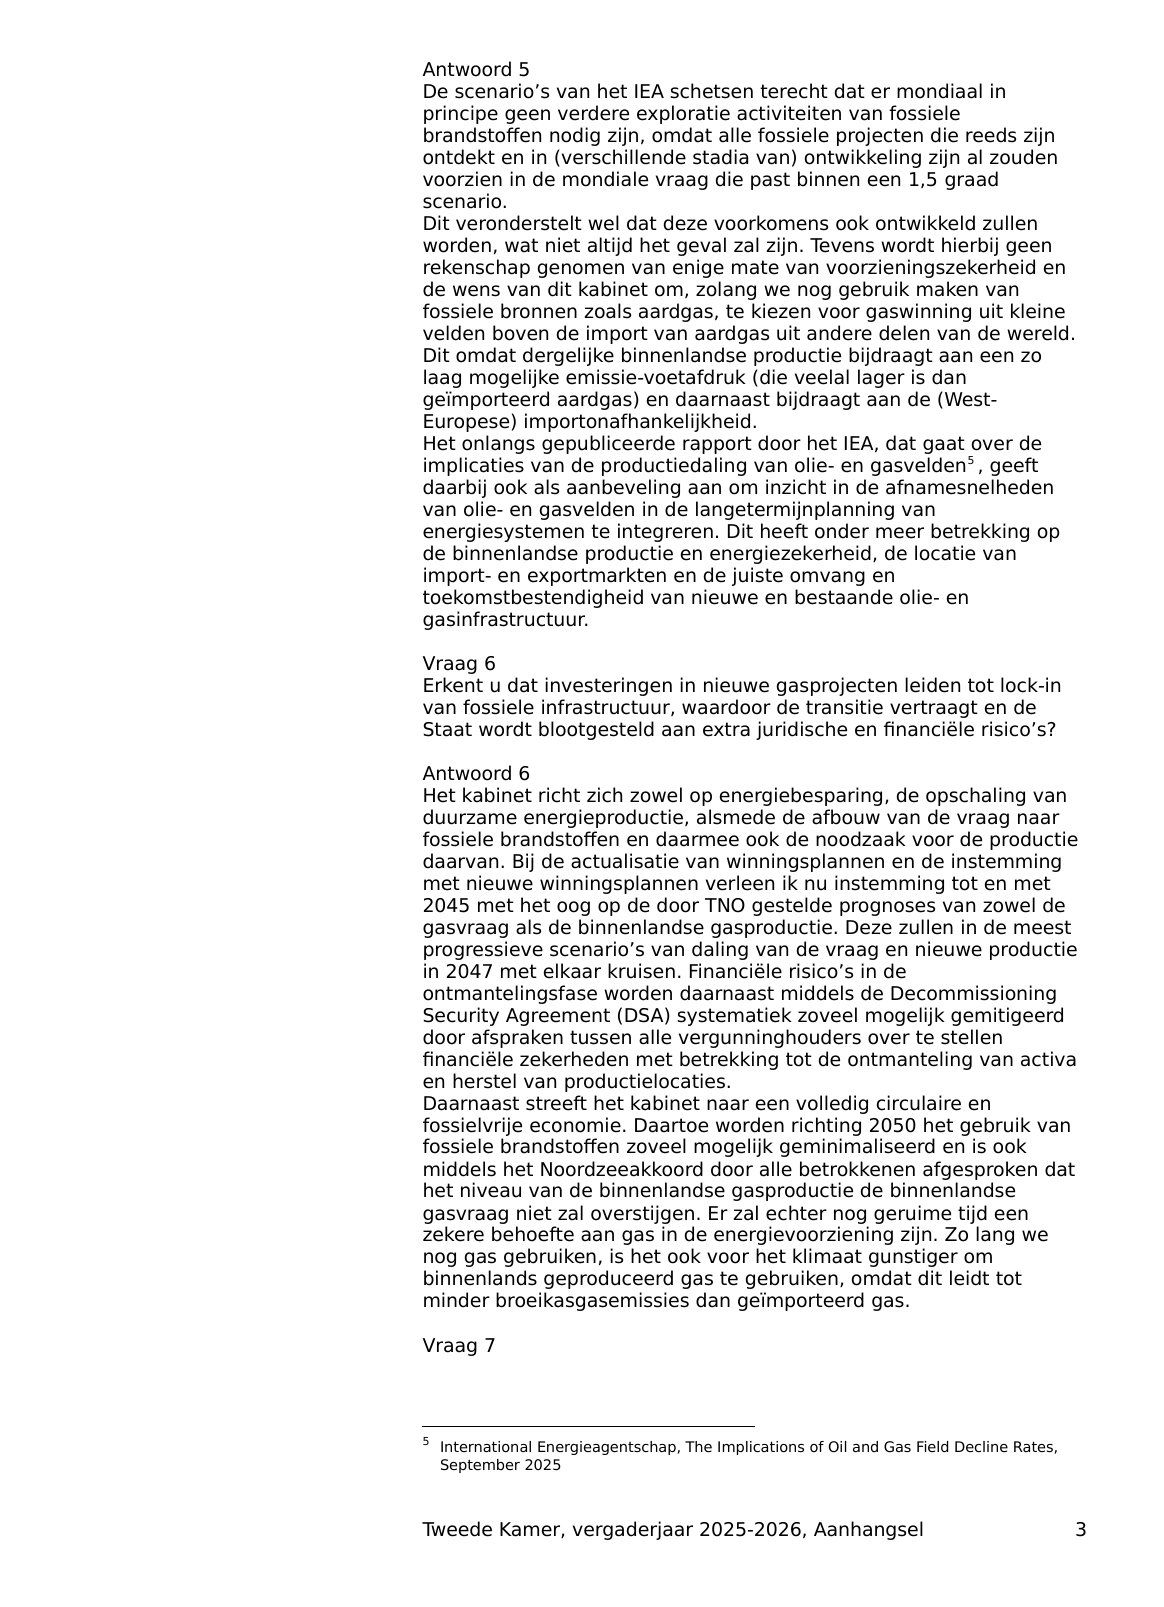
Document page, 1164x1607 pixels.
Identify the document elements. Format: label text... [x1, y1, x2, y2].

text Het kabinet richt zich zowel op energiebesparing, de opschaling van duurzame energieproductie, alsmede de afbouw van de vraag naar fossiele brandstoffen en daarmee ook de noodzaak voor de productie daarvan. Bij de actualisatie van winningsplannen en de instemming met nieuwe winningsplannen verleen ik nu instemming tot en met 2045 met het oog op de door TNO gestelde prognoses van zowel de gasvraag als de binnenlandse gasproductie. Deze zullen in de meest progressieve scenario’s van daling van de vraag en nieuwe productie in 2047 met elkaar kruisen. Financiële risico’s in de ontmantelingsfase worden daarnaast middels de Decommissioning Security Agreement (DSA) systematiek zoveel mogelijk gemitigeerd door afspraken tussen alle vergunninghouders over te stellen financiële zekerheden met betrekking tot de ontmanteling van activa en herstel van productielocaties. [422, 785, 1087, 1092]
text Dit veronderstelt wel dat deze voorkomens ook ontwikkeld zullen worden, wat niet altijd het geval zal zijn. Tevens wordt hierbij geen rekenschap genomen van enige mate van voorzieningszekerheid en de wens van dit kabinet om, zolang we nog gebruik maken van fossiele bronnen zoals aardgas, te kiezen voor gaswinning uit kleine velden boven de import van aardgas uit andere delen van de wereld. Dit omdat dergelijke binnenlandse productie bijdraagt aan een zo laag mogelijke emissie-voetafdruk (die veelal lager is dan geïmporteerd aardgas) en daarnaast bijdraagt aan de (West-Europese) importonafhankelijkheid. [422, 213, 1087, 433]
text Het onlangs gepubliceerde rapport door het IEA, dat gaat over de implicaties van de productiedaling van olie- en gasvelden, geeft daarbij ook als aanbeveling aan om inzicht in de afnamesnelheden van olie- en gasvelden in de langetermijnplanning van energiesystemen te integreren. Dit heeft onder meer betrekking op de binnenlandse productie en energiezekerheid, de locatie van import- en exportmarkten en de juiste omvang en toekomstbestendigheid van nieuwe en bestaande olie- en gasinfrastructuur. [422, 433, 1087, 631]
text International Energieagentschap, The Implications of Oil and Gas Field Decline Rates, September 2025 [422, 1435, 1087, 1474]
text Daarnaast streeft het kabinet naar een volledig circulaire en fossielvrije economie. Daartoe worden richting 2050 het gebruik van fossiele brandstoffen zoveel mogelijk geminimaliseerd en is ook middels het Noordzeeakkoord door alle betrokkenen afgesproken dat het niveau van de binnenlandse gasproductie de binnenlandse gasvraag niet zal overstijgen. Er zal echter nog geruime tijd een zekere behoefte aan gas in de energievoorziening zijn. Zo lang we nog gas gebruiken, is het ook voor het klimaat gunstiger om binnenlands geproduceerd gas te gebruiken, omdat dit leidt tot minder broeikasgasemissies dan geïmporteerd gas. [422, 1092, 1087, 1312]
text Antwoord 6 [422, 763, 1087, 785]
text Antwoord 5 [422, 59, 1087, 81]
text Erkent u dat investeringen in nieuwe gasprojecten leiden tot lock-in van fossiele infrastructuur, waardoor de transitie vertraagt en de Staat wordt blootgesteld aan extra juridische en financiële risico’s? [422, 675, 1087, 741]
text De scenario’s van het IEA schetsen terecht dat er mondiaal in principe geen verdere exploratie activiteiten van fossiele brandstoffen nodig zijn, omdat alle fossiele projecten die reeds zijn ontdekt en in (verschillende stadia van) ontwikkeling zijn al zouden voorzien in de mondiale vraag die past binnen een 1,5 graad scenario. [422, 81, 1087, 213]
text Vraag 6 [422, 653, 1087, 675]
text Vraag 7 [422, 1334, 1087, 1356]
